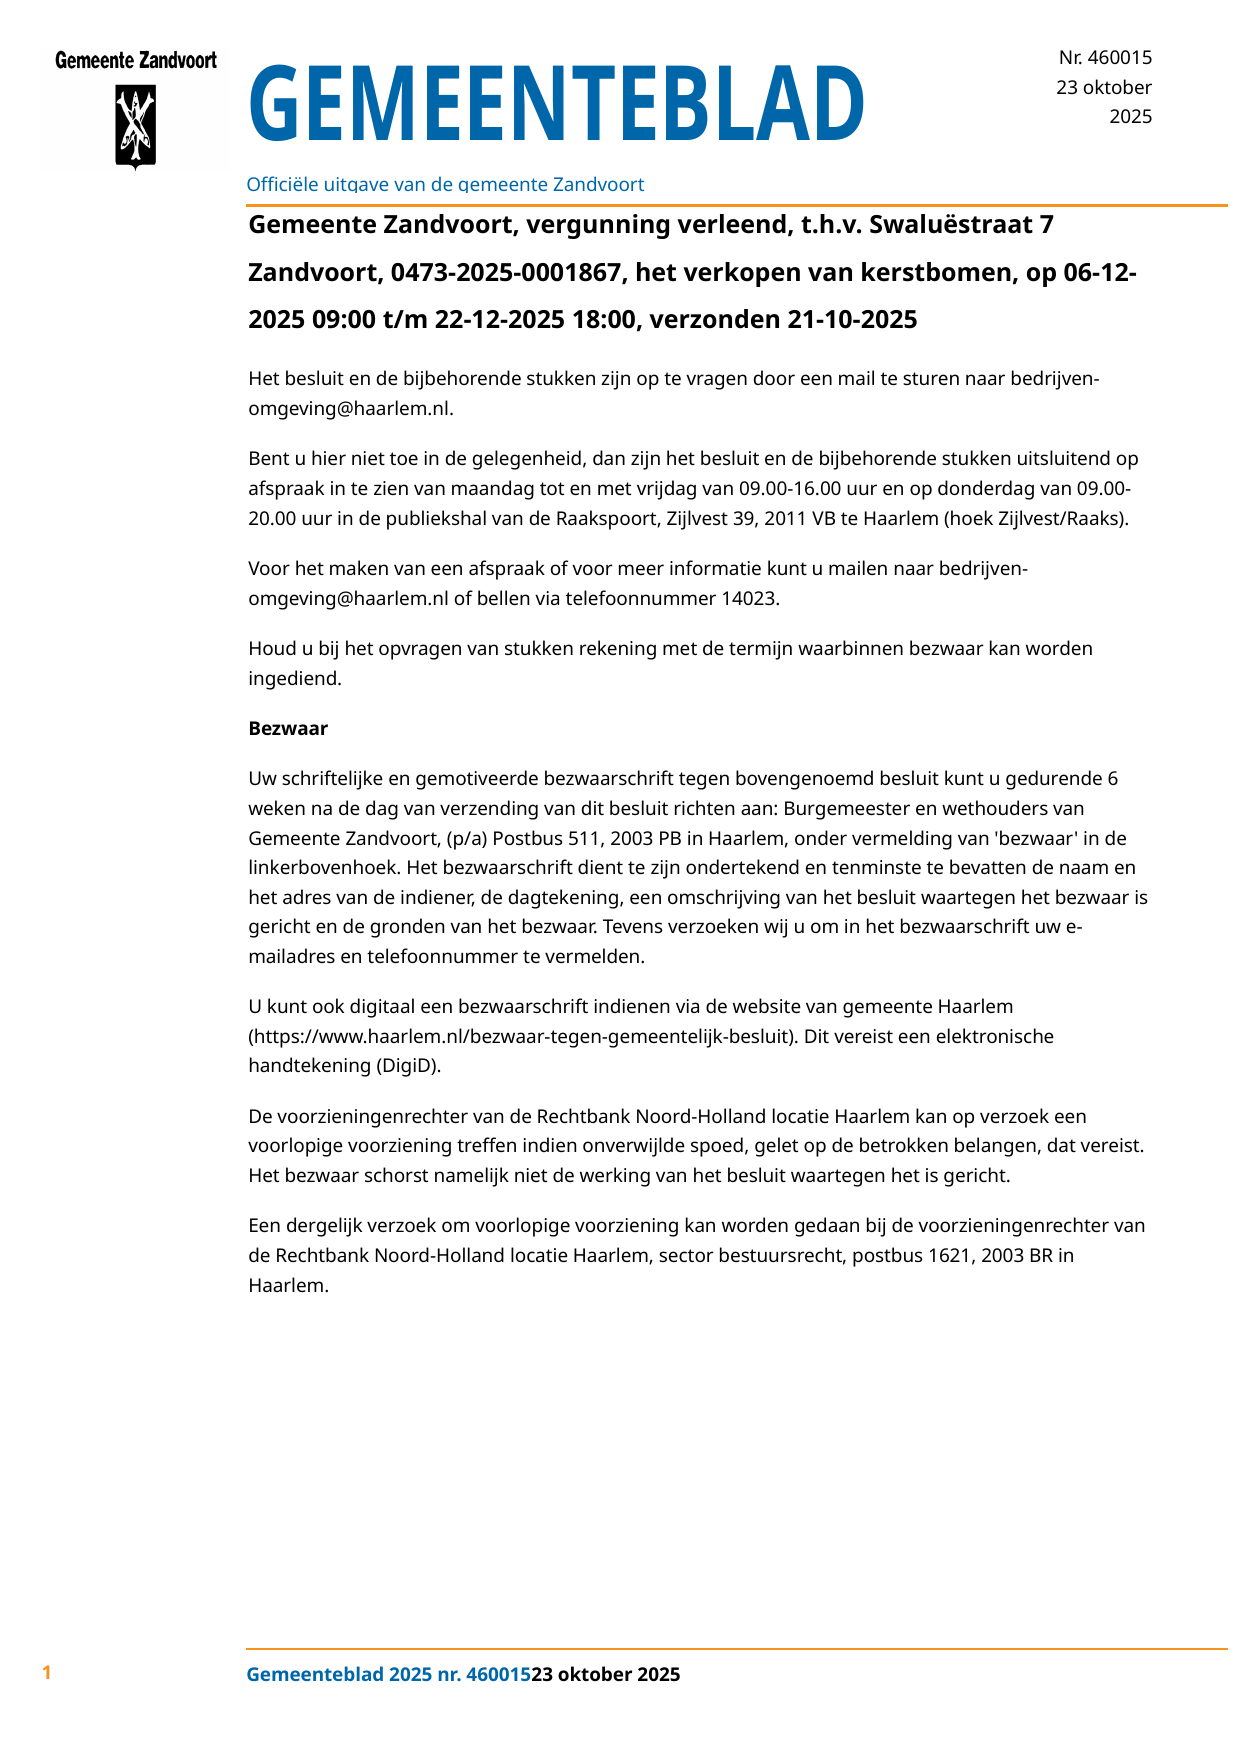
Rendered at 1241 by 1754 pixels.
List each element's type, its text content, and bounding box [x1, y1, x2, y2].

text Een dergelijk verzoek om voorlopige voorziening kan worden gedaan bij de voorzieningenrechter van de Rechtbank Noord-Holland locatie Haarlem, sector bestuursrecht, postbus 1621, 2003 BR in Haarlem. [248, 1213, 1152, 1297]
text Gemeente Zandvoort, vergunning verleend, t.h.v. Swaluëstraat 7 Zandvoort, 0473-2025-0001867, het verkopen van kerstbomen, op 06-12-2025 09:00 t/m 22-12-2025 18:00, verzonden 21-10-2025 [248, 207, 1152, 336]
text Houd u bij het opvragen van stukken rekening met de termijn waarbinnen bezwaar kan worden ingediend. [248, 635, 1152, 690]
text Het besluit en de bijbehorende stukken zijn op te vragen door een mail te sturen naar bedrijven-omgeving@haarlem.nl. [248, 366, 1152, 421]
text Bezwaar [248, 715, 1152, 741]
picture [41, 47, 231, 172]
text Bent u hier niet toe in de gelegenheid, dan zijn het besluit en de bijbehorende stukken uitsluitend op afspraak in te zien van maandag tot en met vrijdag van 09.00-16.00 uur en op donderdag van 09.00-20.00 uur in de publiekshal van de Raakspoort, Zijlvest 39, 2011 VB te Haarlem (hoek Zijlvest/Raaks). [248, 446, 1152, 530]
text Voor het maken van een afspraak of voor meer informatie kunt u mailen naar bedrijven-omgeving@haarlem.nl of bellen via telefoonnummer 14023. [248, 555, 1152, 610]
text Uw schriftelijke en gemotiveerde bezwaarschrift tegen bovengenoemd besluit kunt u gedurende 6 weken na de dag van verzending van dit besluit richten aan: Burgemeester en wethouders van Gemeente Zandvoort, (p/a) Postbus 511, 2003 PB in Haarlem, onder vermelding van 'bezwaar' in de linkerbovenhoek. Het bezwaarschrift dient te zijn ondertekend en tenminste te bevatten de naam en het adres van de indiener, de dagtekening, een omschrijving van het besluit waartegen het bezwaar is gericht en de gronden van het bezwaar. Tevens verzoeken wij u om in het bezwaarschrift uw e-mailadres en telefoonnummer te vermelden. [248, 766, 1152, 969]
text De voorzieningenrechter van de Rechtbank Noord-Holland locatie Haarlem kan op verzoek een voorlopige voorziening treffen indien onverwijlde spoed, gelet op de betrokken belangen, dat vereist. Het bezwaar schorst namelijk niet de werking van het besluit waartegen het is gericht. [248, 1103, 1152, 1188]
text U kunt ook digitaal een bezwaarschrift indienen via de website van gemeente Haarlem (https://www.haarlem.nl/bezwaar-tegen-gemeentelijk-besluit). Dit vereist een elektronische handtekening (DigiD). [248, 993, 1152, 1078]
